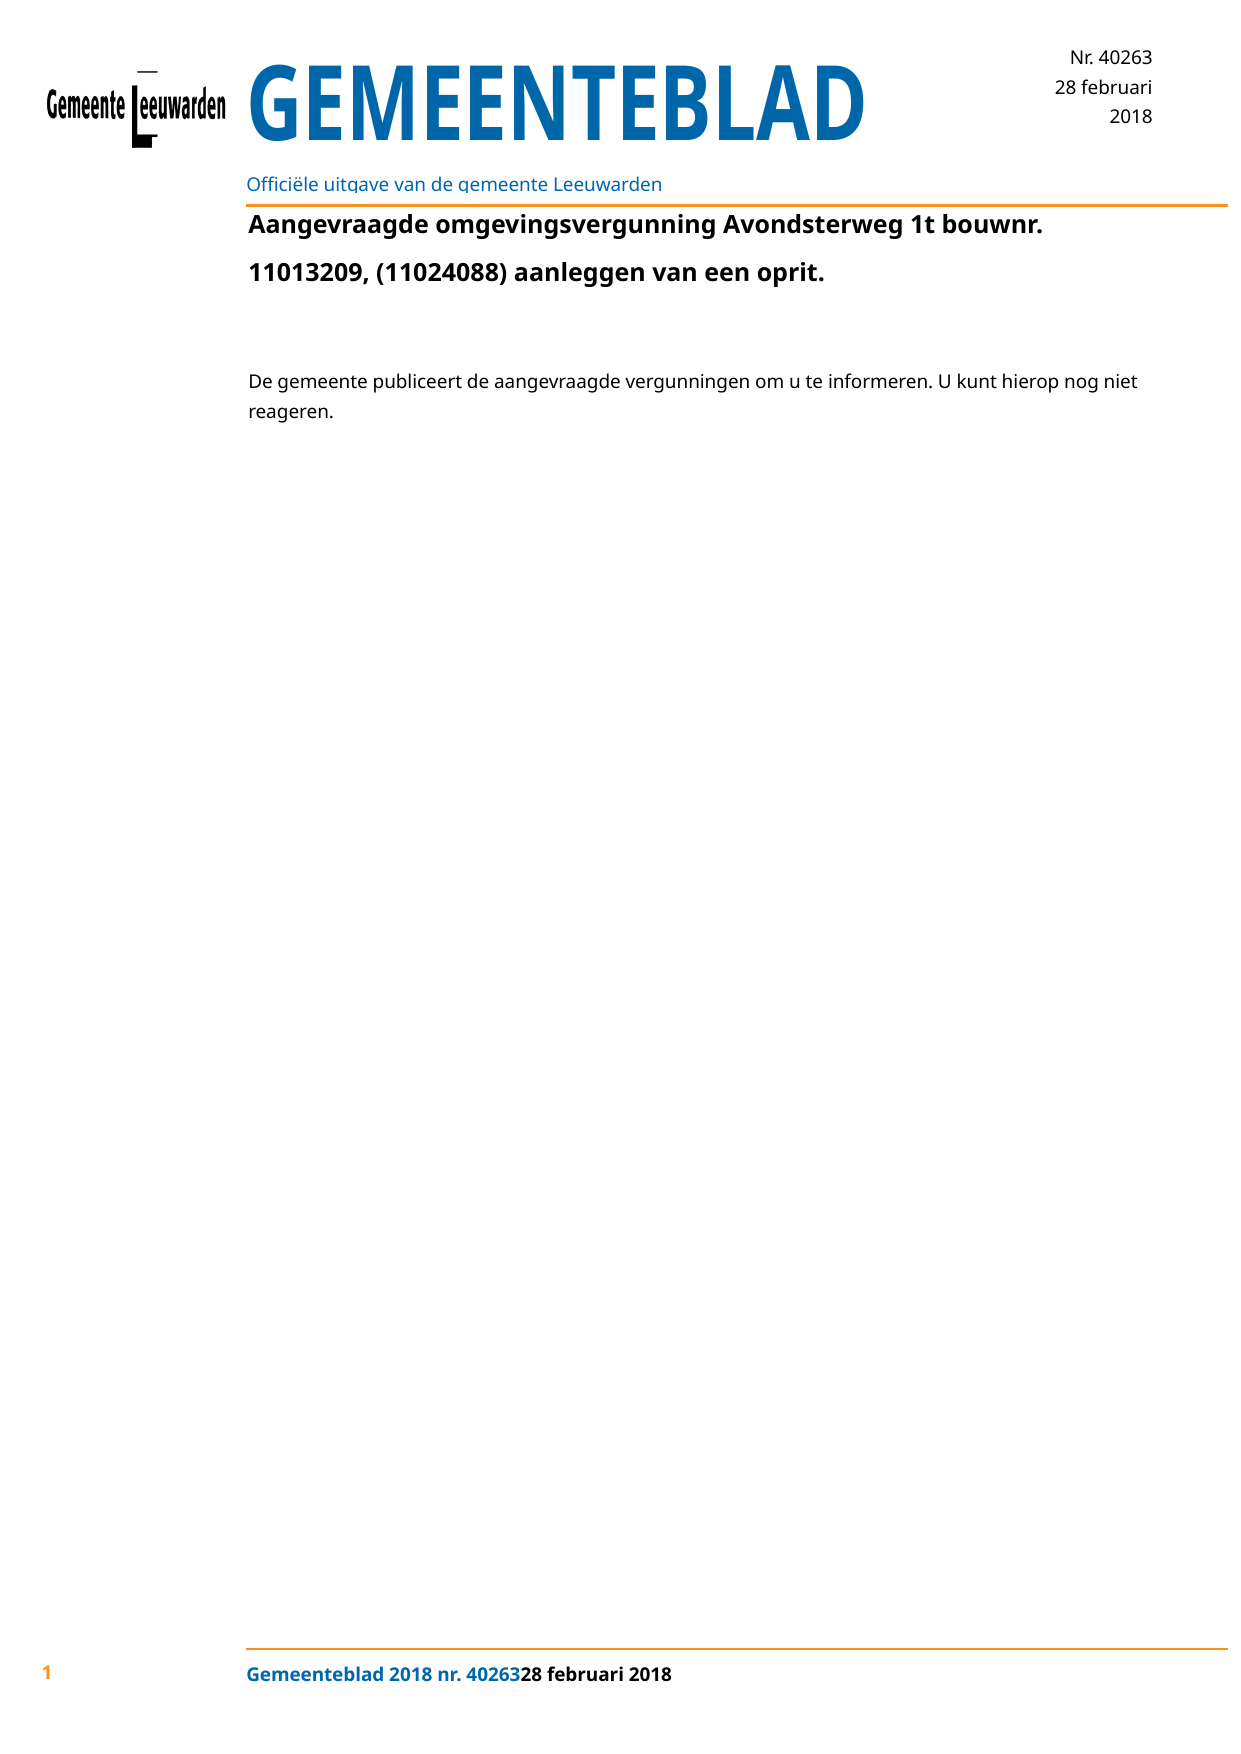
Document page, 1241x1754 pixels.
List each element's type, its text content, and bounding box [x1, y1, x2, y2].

text Aangevraagde omgevingsvergunning Avondsterweg 1t bouwnr. 11013209, (11024088) aanleggen van een oprit. [248, 207, 1152, 288]
text De gemeente publiceert de aangevraagde vergunningen om u te informeren. U kunt hierop nog niet reageren. [248, 368, 1152, 424]
picture [41, 47, 231, 172]
